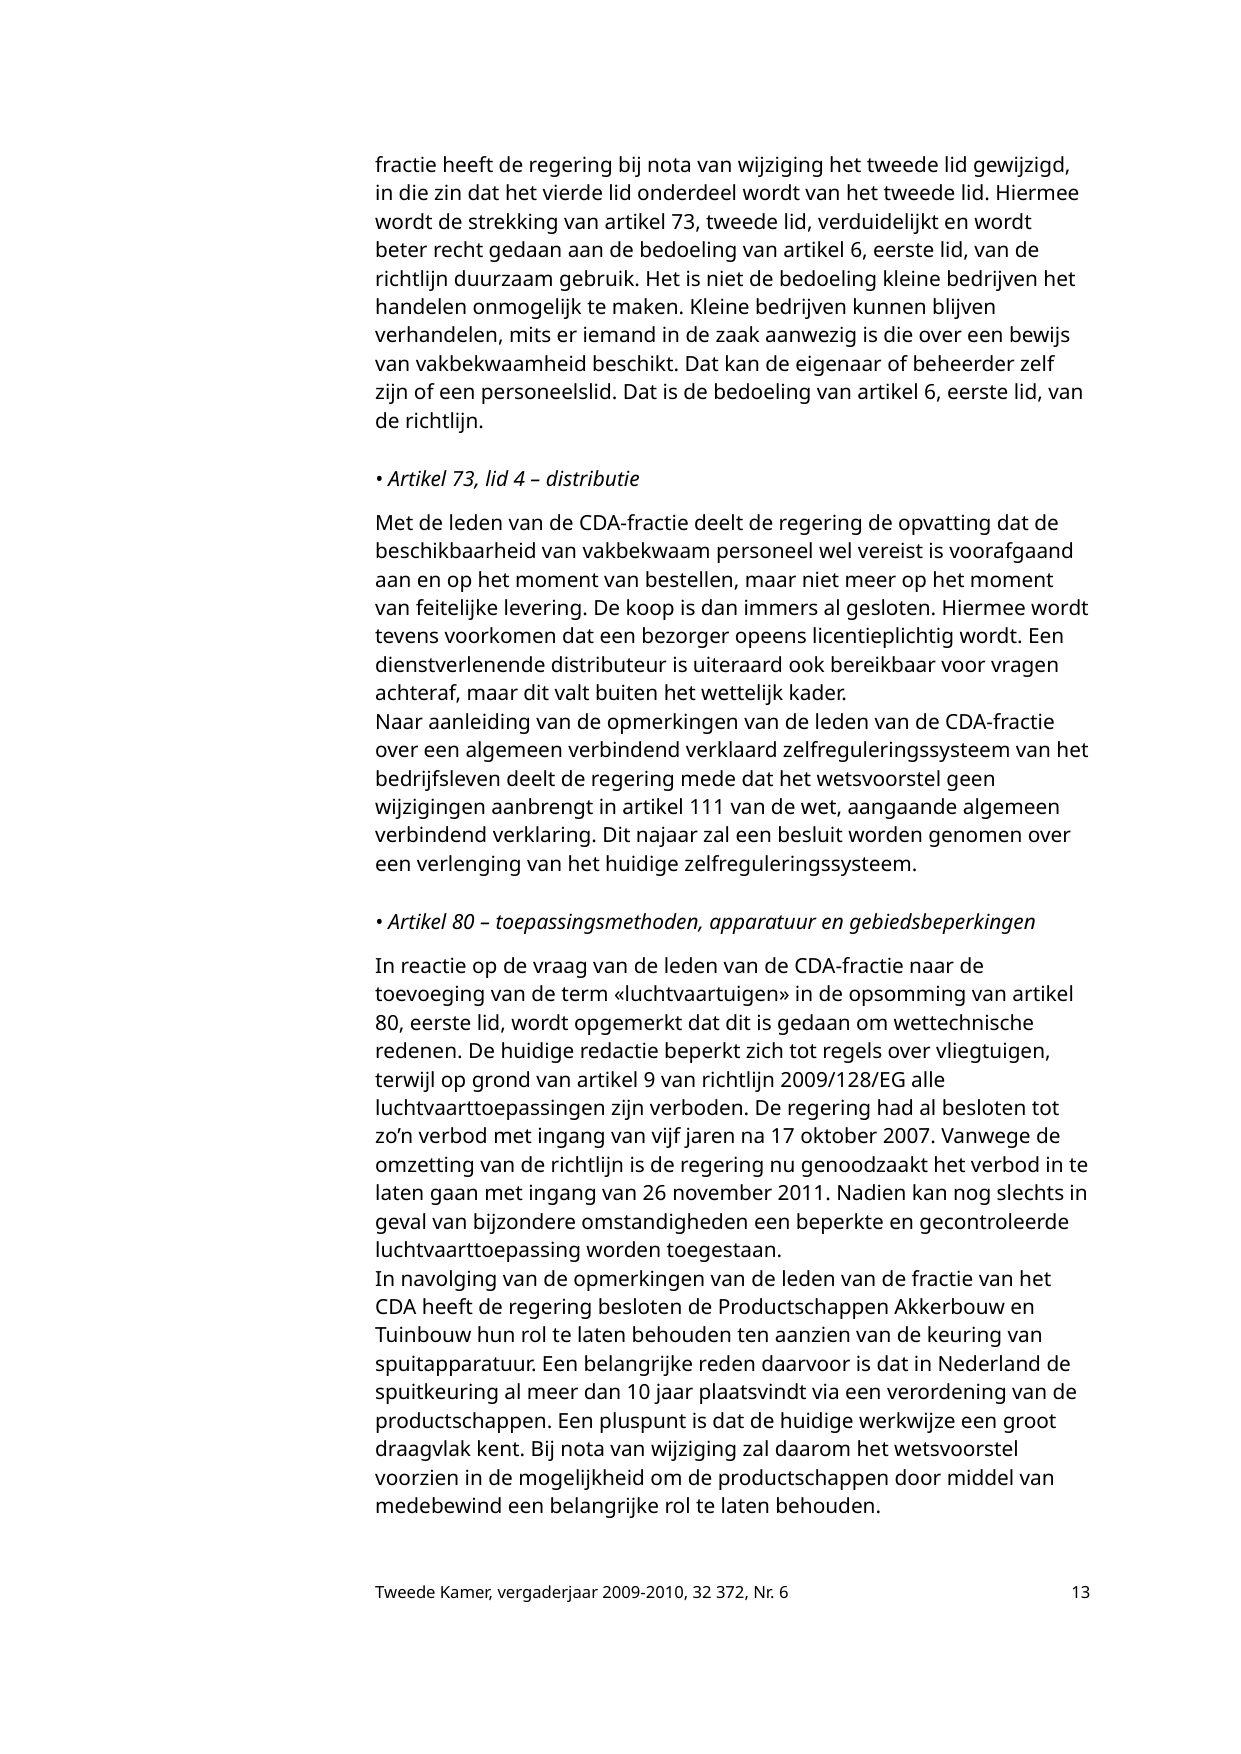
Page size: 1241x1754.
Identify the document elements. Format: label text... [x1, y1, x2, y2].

text Naar aanleiding van de opmerkingen van de leden van de CDA-fractie over een algemeen verbindend verklaard zelfreguleringssysteem van het bedrijfsleven deelt de regering mede dat het wetsvoorstel geen wijzigingen aanbrengt in artikel 111 van de wet, aangaande algemeen verbindend verklaring. Dit najaar zal een besluit worden genomen over een verlenging van het huidige zelfreguleringssysteem. [375, 707, 1090, 877]
text In navolging van de opmerkingen van de leden van de fractie van het CDA heeft de regering besloten de Productschappen Akkerbouw en Tuinbouw hun rol te laten behouden ten aanzien van de keuring van spuitapparatuur. Een belangrijke reden daarvoor is dat in Nederland de spuitkeuring al meer dan 10 jaar plaatsvindt via een verordening van de productschappen. Een pluspunt is dat de huidige werkwijze een groot draagvlak kent. Bij nota van wijziging zal daarom het wetsvoorstel voorzien in de mogelijkheid om de productschappen door middel van medebewind een belangrijke rol te laten behouden. [375, 1264, 1090, 1520]
text fractie heeft de regering bij nota van wijziging het tweede lid gewijzigd, in die zin dat het vierde lid onderdeel wordt van het tweede lid. Hiermee wordt de strekking van artikel 73, tweede lid, verduidelijkt en wordt beter recht gedaan aan de bedoeling van artikel 6, eerste lid, van de richtlijn duurzaam gebruik. Het is niet de bedoeling kleine bedrijven het handelen onmogelijk te maken. Kleine bedrijven kunnen blijven verhandelen, mits er iemand in de zaak aanwezig is die over een bewijs van vakbekwaamheid beschikt. Dat kan de eigenaar of beheerder zelf zijn of een personeelslid. Dat is de bedoeling van artikel 6, eerste lid, van de richtlijn. [375, 150, 1090, 434]
text • Artikel 73, lid 4 – distributie [375, 464, 1090, 493]
text In reactie op de vraag van de leden van de CDA-fractie naar de toevoeging van de term «luchtvaartuigen» in de opsomming van artikel 80, eerste lid, wordt opgemerkt dat dit is gedaan om wettechnische redenen. De huidige redactie beperkt zich tot regels over vliegtuigen, terwijl op grond van artikel 9 van richtlijn 2009/128/EG alle luchtvaarttoepassingen zijn verboden. De regering had al besloten tot zo’n verbod met ingang van vijf jaren na 17 oktober 2007. Vanwege de omzetting van de richtlijn is de regering nu genoodzaakt het verbod in te laten gaan met ingang van 26 november 2011. Nadien kan nog slechts in geval van bijzondere omstandigheden een beperkte en gecontroleerde luchtvaarttoepassing worden toegestaan. [375, 951, 1090, 1264]
text • Artikel 80 – toepassingsmethoden, apparatuur en gebiedsbeperkingen [375, 907, 1090, 936]
text Met de leden van de CDA-fractie deelt de regering de opvatting dat de beschikbaarheid van vakbekwaam personeel wel vereist is voorafgaand aan en op het moment van bestellen, maar niet meer op het moment van feitelijke levering. De koop is dan immers al gesloten. Hiermee wordt tevens voorkomen dat een bezorger opeens licentieplichtig wordt. Een dienstverlenende distributeur is uiteraard ook bereikbaar voor vragen achteraf, maar dit valt buiten het wettelijk kader. [375, 508, 1090, 707]
